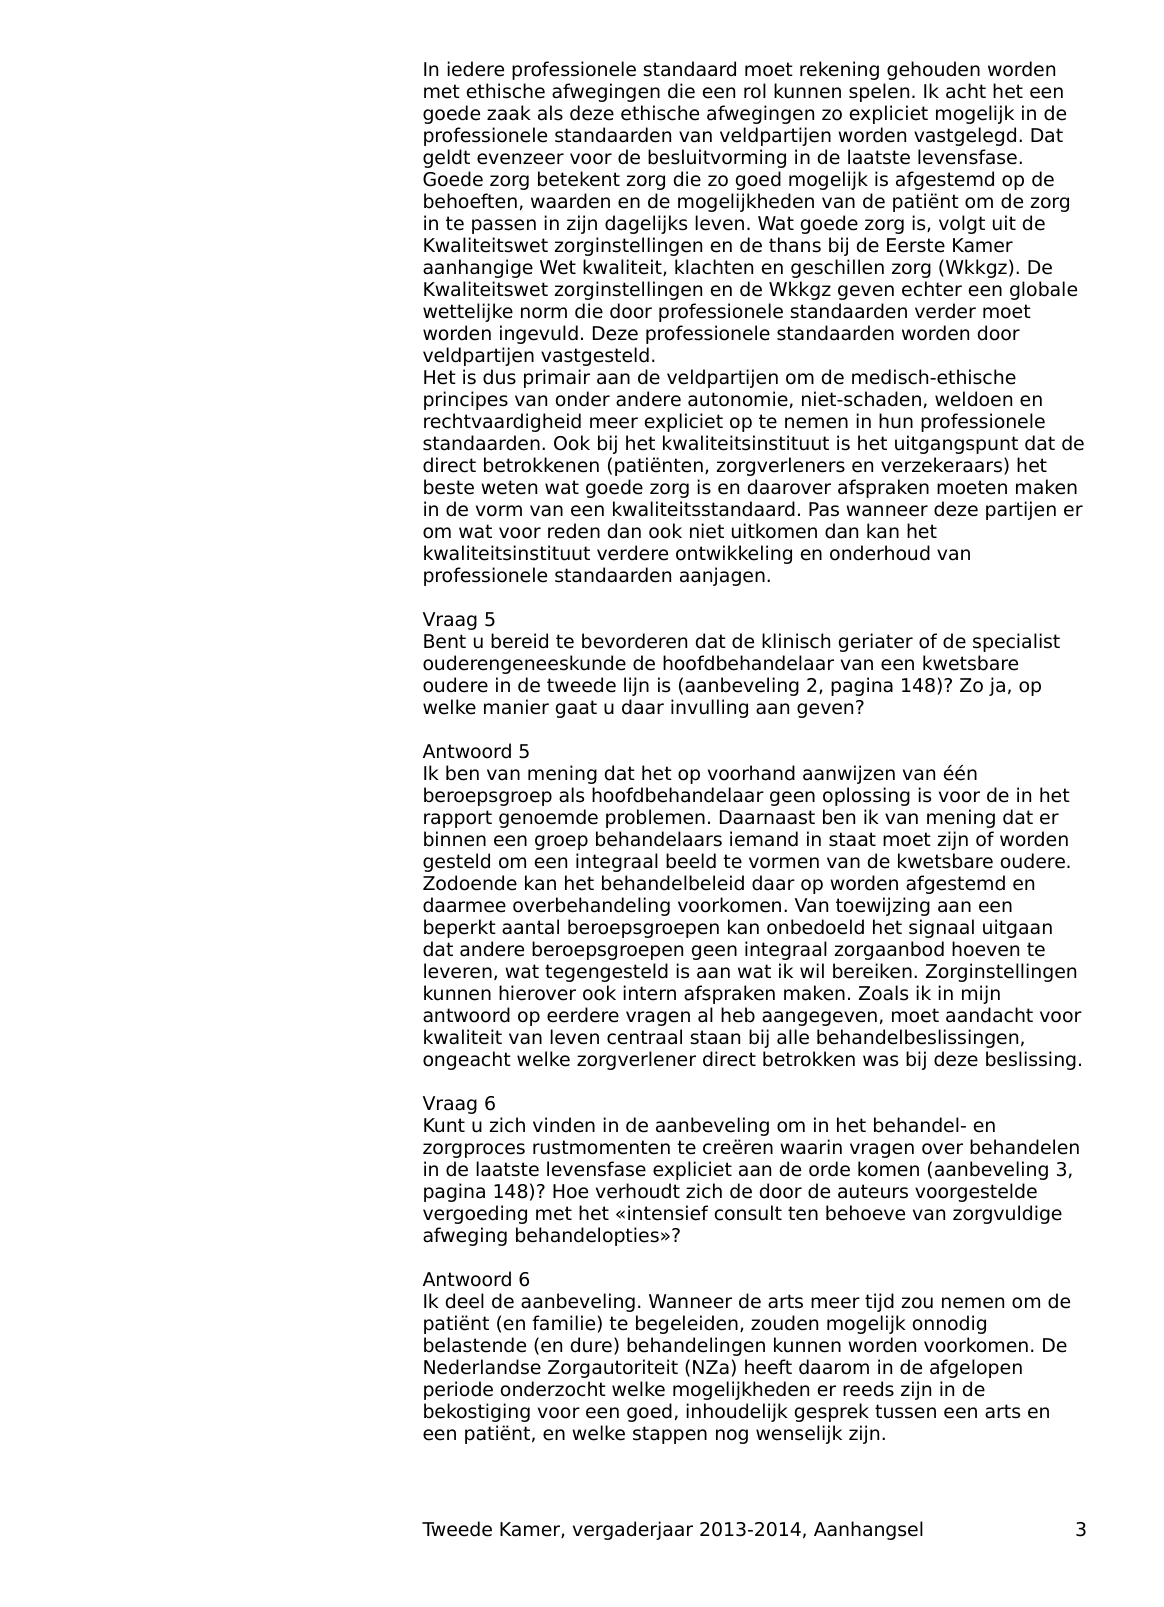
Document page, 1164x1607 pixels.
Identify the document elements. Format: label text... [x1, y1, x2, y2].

text Bent u bereid te bevorderen dat de klinisch geriater of de specialist ouderengeneeskunde de hoofdbehandelaar van een kwetsbare oudere in de tweede lijn is (aanbeveling 2, pagina 148)? Zo ja, op welke manier gaat u daar invulling aan geven? [422, 631, 1087, 719]
text Antwoord 6 [422, 1269, 1087, 1291]
text Het is dus primair aan de veldpartijen om de medisch-ethische principes van onder andere autonomie, niet-schaden, weldoen en rechtvaardigheid meer expliciet op te nemen in hun professionele standaarden. Ook bij het kwaliteitsinstituut is het uitgangspunt dat de direct betrokkenen (patiënten, zorgverleners en verzekeraars) het beste weten wat goede zorg is en daarover afspraken moeten maken in de vorm van een kwaliteitsstandaard. Pas wanneer deze partijen er om wat voor reden dan ook niet uitkomen dan kan het kwaliteitsinstituut verdere ontwikkeling en onderhoud van professionele standaarden aanjagen. [422, 367, 1087, 587]
text Ik ben van mening dat het op voorhand aanwijzen van één beroepsgroep als hoofdbehandelaar geen oplossing is voor de in het rapport genoemde problemen. Daarnaast ben ik van mening dat er binnen een groep behandelaars iemand in staat moet zijn of worden gesteld om een integraal beeld te vormen van de kwetsbare oudere. Zodoende kan het behandelbeleid daar op worden afgestemd en daarmee overbehandeling voorkomen. Van toewijzing aan een beperkt aantal beroepsgroepen kan onbedoeld het signaal uitgaan dat andere beroepsgroepen geen integraal zorgaanbod hoeven te leveren, wat tegengesteld is aan wat ik wil bereiken. Zorginstellingen kunnen hierover ook intern afspraken maken. Zoals ik in mijn antwoord op eerdere vragen al heb aangegeven, moet aandacht voor kwaliteit van leven centraal staan bij alle behandelbeslissingen, ongeacht welke zorgverlener direct betrokken was bij deze beslissing. [422, 763, 1087, 1071]
text Kunt u zich vinden in de aanbeveling om in het behandel- en zorgproces rustmomenten te creëren waarin vragen over behandelen in de laatste levensfase expliciet aan de orde komen (aanbeveling 3, pagina 148)? Hoe verhoudt zich de door de auteurs voorgestelde vergoeding met het «intensief consult ten behoeve van zorgvuldige afweging behandelopties»? [422, 1115, 1087, 1247]
text Antwoord 5 [422, 741, 1087, 763]
text In iedere professionele standaard moet rekening gehouden worden met ethische afwegingen die een rol kunnen spelen. Ik acht het een goede zaak als deze ethische afwegingen zo expliciet mogelijk in de professionele standaarden van veldpartijen worden vastgelegd. Dat geldt evenzeer voor de besluitvorming in de laatste levensfase. [422, 59, 1087, 169]
text Ik deel de aanbeveling. Wanneer de arts meer tijd zou nemen om de patiënt (en familie) te begeleiden, zouden mogelijk onnodig belastende (en dure) behandelingen kunnen worden voorkomen. De Nederlandse Zorgautoriteit (NZa) heeft daarom in de afgelopen periode onderzocht welke mogelijkheden er reeds zijn in de bekostiging voor een goed, inhoudelijk gesprek tussen een arts en een patiënt, en welke stappen nog wenselijk zijn. [422, 1291, 1087, 1444]
text Goede zorg betekent zorg die zo goed mogelijk is afgestemd op de behoeften, waarden en de mogelijkheden van de patiënt om de zorg in te passen in zijn dagelijks leven. Wat goede zorg is, volgt uit de Kwaliteitswet zorginstellingen en de thans bij de Eerste Kamer aanhangige Wet kwaliteit, klachten en geschillen zorg (Wkkgz). De Kwaliteitswet zorginstellingen en de Wkkgz geven echter een globale wettelijke norm die door professionele standaarden verder moet worden ingevuld. Deze professionele standaarden worden door veldpartijen vastgesteld. [422, 169, 1087, 367]
text Vraag 5 [422, 609, 1087, 631]
text Vraag 6 [422, 1093, 1087, 1115]
